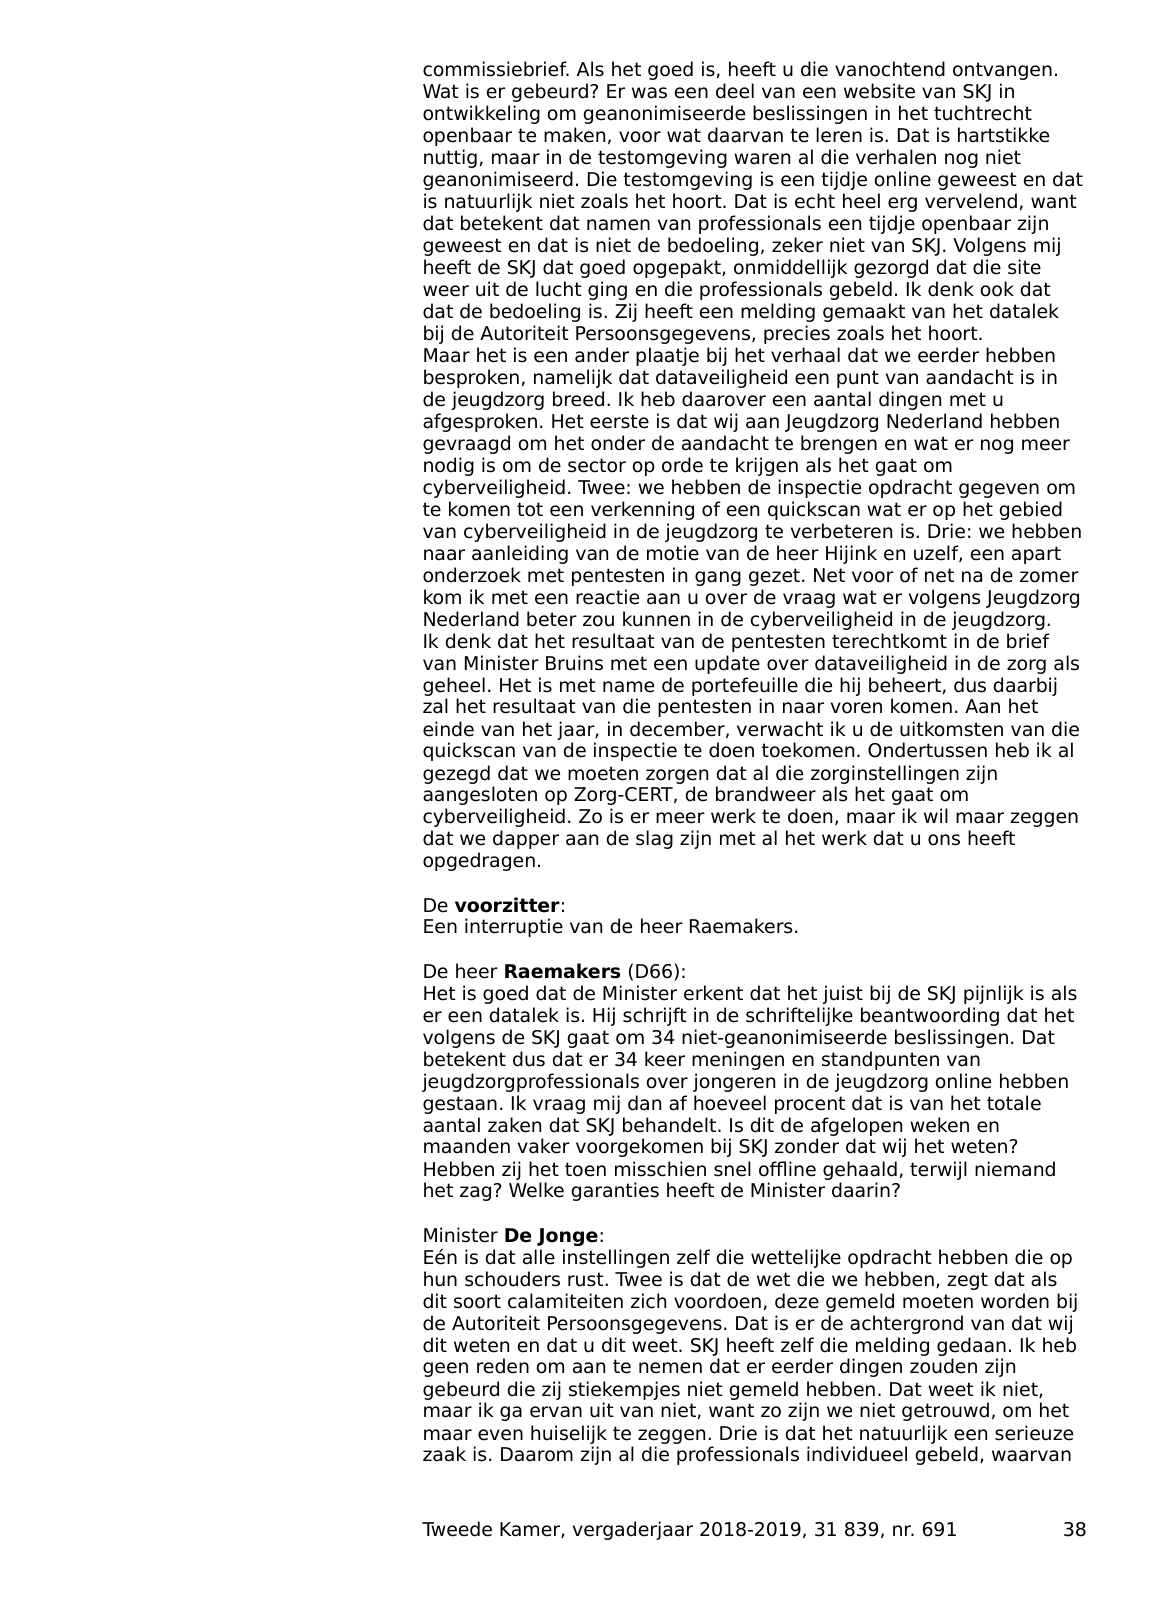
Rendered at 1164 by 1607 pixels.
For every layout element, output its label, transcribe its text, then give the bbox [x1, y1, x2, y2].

text Minister De Jonge: [422, 1224, 1087, 1247]
text Maar het is een ander plaatje bij het verhaal dat we eerder hebben besproken, namelijk dat dataveiligheid een punt van aandacht is in de jeugdzorg breed. Ik heb daarover een aantal dingen met u afgesproken. Het eerste is dat wij aan Jeugdzorg Nederland hebben gevraagd om het onder de aandacht te brengen en wat er nog meer nodig is om de sector op orde te krijgen als het gaat om cyberveiligheid. Twee: we hebben de inspectie opdracht gegeven om te komen tot een verkenning of een quickscan wat er op het gebied van cyberveiligheid in de jeugdzorg te verbeteren is. Drie: we hebben naar aanleiding van de motie van de heer Hijink en uzelf, een apart onderzoek met pentesten in gang gezet. Net voor of net na de zomer kom ik met een reactie aan u over de vraag wat er volgens Jeugdzorg Nederland beter zou kunnen in de cyberveiligheid in de jeugdzorg. [422, 345, 1087, 631]
text Het is goed dat de Minister erkent dat het juist bij de SKJ pijnlijk is als er een datalek is. Hij schrijft in de schriftelijke beantwoording dat het volgens de SKJ gaat om 34 niet-geanonimiseerde beslissingen. Dat betekent dus dat er 34 keer meningen en standpunten van jeugdzorgprofessionals over jongeren in de jeugdzorg online hebben gestaan. Ik vraag mij dan af hoeveel procent dat is van het totale aantal zaken dat SKJ behandelt. Is dit de afgelopen weken en maanden vaker voorgekomen bij SKJ zonder dat wij het weten? Hebben zij het toen misschien snel offline gehaald, terwijl niemand het zag? Welke garanties heeft de Minister daarin? [422, 983, 1087, 1202]
text Een interruptie van de heer Raemakers. [422, 916, 1087, 938]
text De heer Raemakers (D66): [422, 961, 1087, 983]
text Ik denk dat het resultaat van de pentesten terechtkomt in de brief van Minister Bruins met een update over dataveiligheid in de zorg als geheel. Het is met name de portefeuille die hij beheert, dus daarbij zal het resultaat van die pentesten in naar voren komen. Aan het einde van het jaar, in december, verwacht ik u de uitkomsten van die quickscan van de inspectie te doen toekomen. Ondertussen heb ik al gezegd dat we moeten zorgen dat al die zorginstellingen zijn aangesloten op Zorg-CERT, de brandweer als het gaat om cyberveiligheid. Zo is er meer werk te doen, maar ik wil maar zeggen dat we dapper aan de slag zijn met al het werk dat u ons heeft opgedragen. [422, 631, 1087, 872]
text De voorzitter: [422, 894, 1087, 916]
text Eén is dat alle instellingen zelf die wettelijke opdracht hebben die op hun schouders rust. Twee is dat de wet die we hebben, zegt dat als dit soort calamiteiten zich voordoen, deze gemeld moeten worden bij de Autoriteit Persoonsgegevens. Dat is er de achtergrond van dat wij dit weten en dat u dit weet. SKJ heeft zelf die melding gedaan. Ik heb geen reden om aan te nemen dat er eerder dingen zouden zijn gebeurd die zij stiekempjes niet gemeld hebben. Dat weet ik niet, maar ik ga ervan uit van niet, want zo zijn we niet getrouwd, om het maar even huiselijk te zeggen. Drie is dat het natuurlijk een serieuze zaak is. Daarom zijn al die professionals individueel gebeld, waarvan [422, 1247, 1087, 1466]
text commissiebrief. Als het goed is, heeft u die vanochtend ontvangen. Wat is er gebeurd? Er was een deel van een website van SKJ in ontwikkeling om geanonimiseerde beslissingen in het tuchtrecht openbaar te maken, voor wat daarvan te leren is. Dat is hartstikke nuttig, maar in de testomgeving waren al die verhalen nog niet geanonimiseerd. Die testomgeving is een tijdje online geweest en dat is natuurlijk niet zoals het hoort. Dat is echt heel erg vervelend, want dat betekent dat namen van professionals een tijdje openbaar zijn geweest en dat is niet de bedoeling, zeker niet van SKJ. Volgens mij heeft de SKJ dat goed opgepakt, onmiddellijk gezorgd dat die site weer uit de lucht ging en die professionals gebeld. Ik denk ook dat dat de bedoeling is. Zij heeft een melding gemaakt van het datalek bij de Autoriteit Persoonsgegevens, precies zoals het hoort. [422, 59, 1087, 345]
